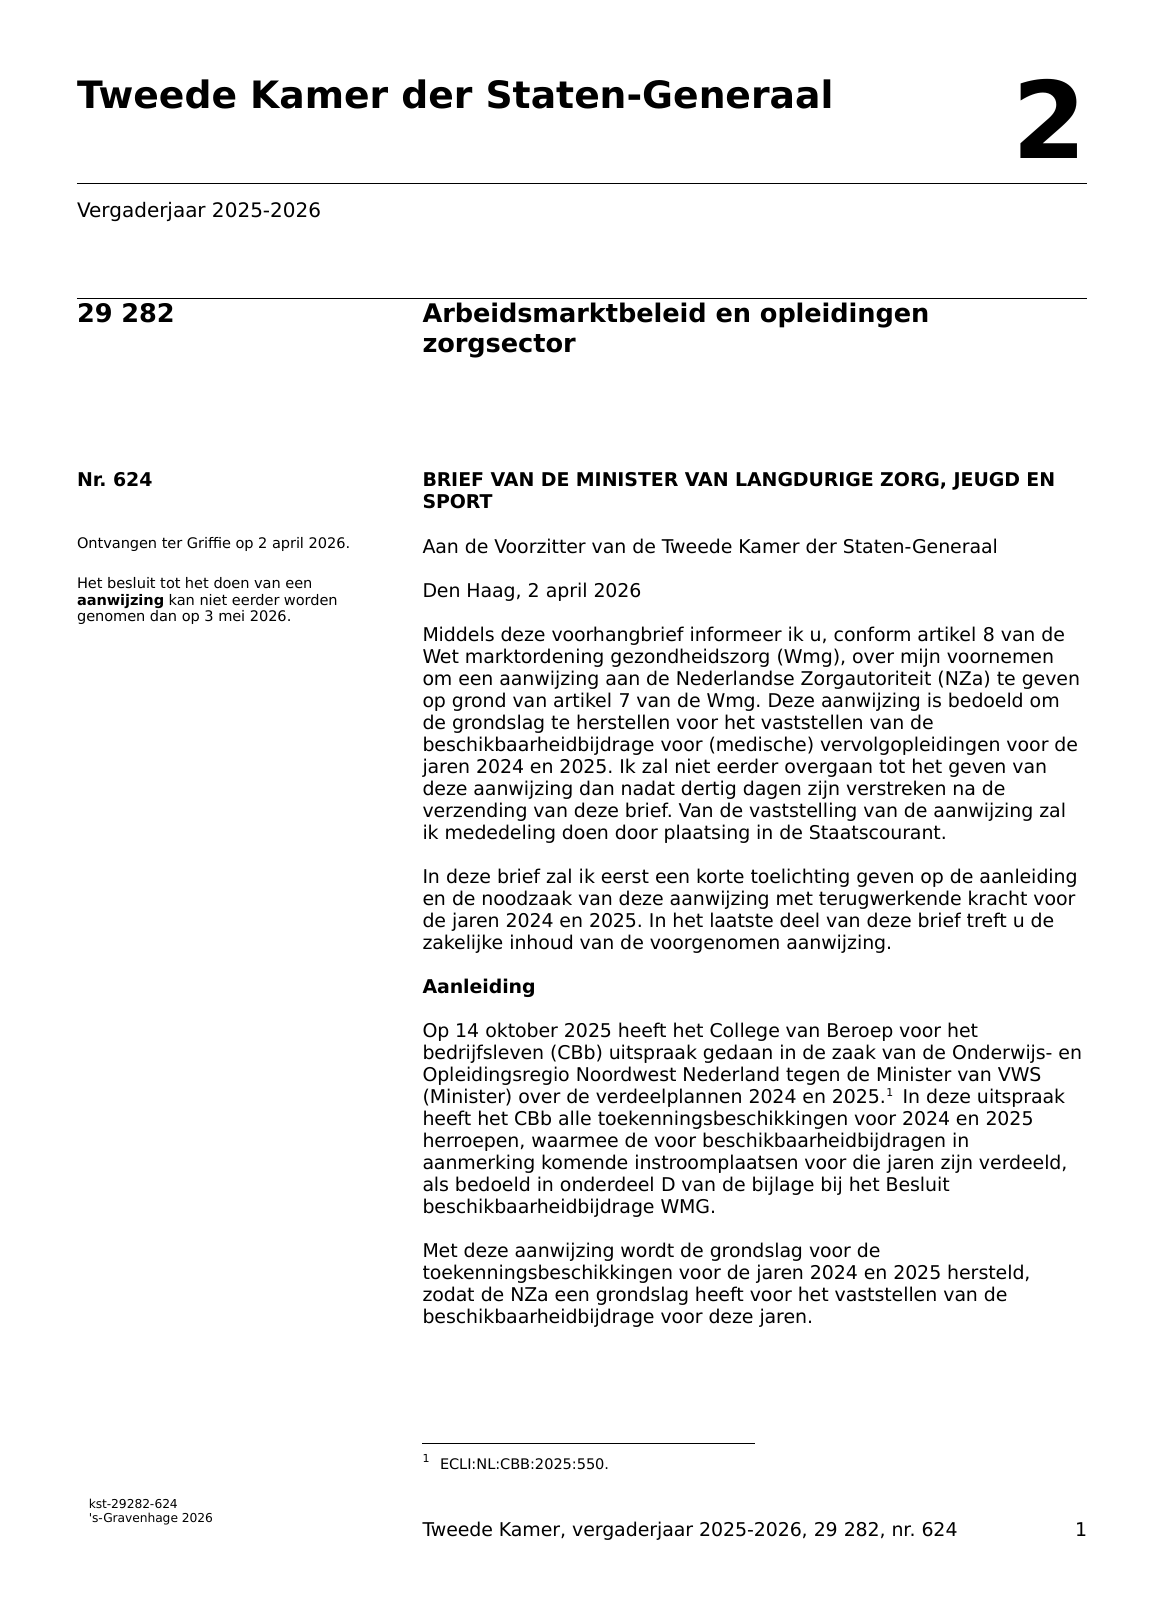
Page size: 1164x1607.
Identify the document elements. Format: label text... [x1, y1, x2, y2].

table_header Tweede Kamer der Staten-Generaal [77, 59, 886, 183]
text Op 14 oktober 2025 heeft het College van Beroep voor het bedrijfsleven (CBb) uitspraak gedaan in de zaak van de Onderwijs- en Opleidingsregio Noordwest Nederland tegen de Minister van VWS (Minister) over de verdeelplannen 2024 en 2025. In deze uitspraak heeft het CBb alle toekenningsbeschikkingen voor 2024 en 2025 herroepen, waarmee de voor beschikbaarheidbijdragen in aanmerking komende instroomplaatsen voor die jaren zijn verdeeld, als bedoeld in onderdeel D van de bijlage bij het Besluit beschikbaarheidbijdrage WMG. [422, 1020, 1087, 1218]
text Het besluit tot het doen van een aanwijzing kan niet eerder worden genomen dan op 3 mei 2026. [77, 574, 399, 625]
text ECLI:NL:CBB:2025:550. [422, 1452, 1087, 1474]
table_cell Vergaderjaar 2025-2026 [77, 184, 1087, 298]
subtitle Nr. 624 BRIEF VAN DE MINISTER VAN LANGDURIGE ZORG, JEUGD EN SPORT [77, 469, 1087, 513]
text Ontvangen ter Griffie op 2 april 2026. [77, 536, 399, 552]
text Aan de Voorzitter van de Tweede Kamer der Staten-Generaal [422, 536, 1087, 557]
subtitle 29 282 Arbeidsmarktbeleid en opleidingen zorgsector [77, 299, 1087, 358]
table_header 2 [886, 59, 1087, 183]
text Den Haag, 2 april 2026 [422, 580, 1087, 602]
text Met deze aanwijzing wordt de grondslag voor de toekenningsbeschikkingen voor de jaren 2024 en 2025 hersteld, zodat de NZa een grondslag heeft voor het vaststellen van de beschikbaarheidbijdrage voor deze jaren. [422, 1240, 1087, 1328]
text [77, 552, 399, 574]
text 's-Gravenhage 2026 [88, 1511, 323, 1525]
text In deze brief zal ik eerst een korte toelichting geven op de aanleiding en de noodzaak van deze aanwijzing met terugwerkende kracht voor de jaren 2024 en 2025. In het laatste deel van deze brief treft u de zakelijke inhoud van de voorgenomen aanwijzing. [422, 866, 1087, 954]
text Middels deze voorhangbrief informeer ik u, conform artikel 8 van de Wet marktordening gezondheidszorg (Wmg), over mijn voornemen om een aanwijzing aan de Nederlandse Zorgautoriteit (NZa) te geven op grond van artikel 7 van de Wmg. Deze aanwijzing is bedoeld om de grondslag te herstellen voor het vaststellen van de beschikbaarheidbijdrage voor (medische) vervolgopleidingen voor de jaren 2024 en 2025. Ik zal niet eerder overgaan tot het geven van deze aanwijzing dan nadat dertig dagen zijn verstreken na de verzending van deze brief. Van de vaststelling van de aanwijzing zal ik mededeling doen door plaatsing in de Staatscourant. [422, 624, 1087, 844]
text kst-29282-624 [88, 1497, 323, 1511]
subtitle Aanleiding [422, 976, 1087, 998]
